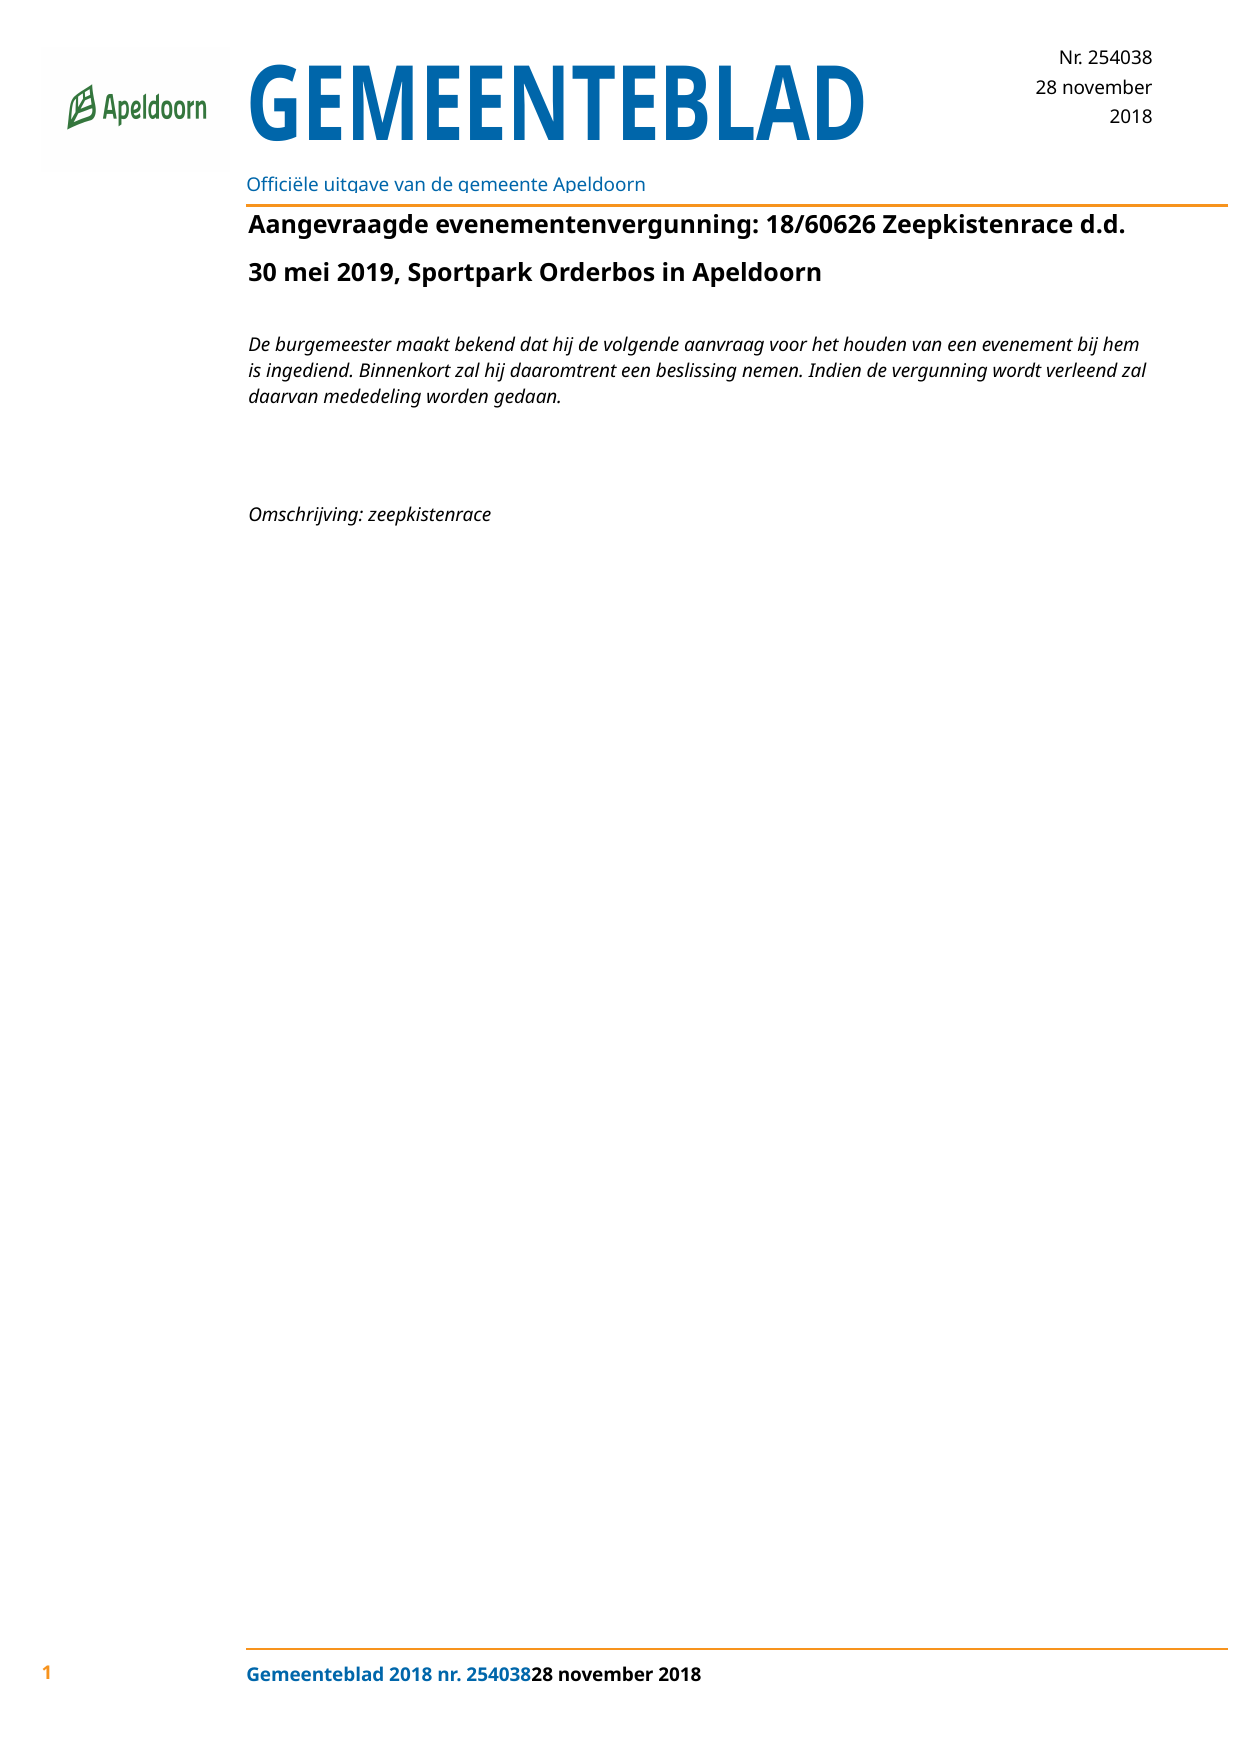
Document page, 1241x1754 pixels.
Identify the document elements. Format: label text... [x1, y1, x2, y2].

text De burgemeester maakt bekend dat hij de volgende aanvraag voor het houden van een evenement bij hem is ingediend. Binnenkort zal hij daaromtrent een beslissing nemen. Indien de vergunning wordt verleend zal daarvan mededeling worden gedaan. [248, 331, 1152, 409]
picture [41, 47, 231, 172]
text Omschrijving: zeepkistenrace [248, 501, 1152, 526]
text Aangevraagde evenementenvergunning: 18/60626 Zeepkistenrace d.d. 30 mei 2019, Sportpark Orderbos in Apeldoorn [248, 207, 1152, 288]
